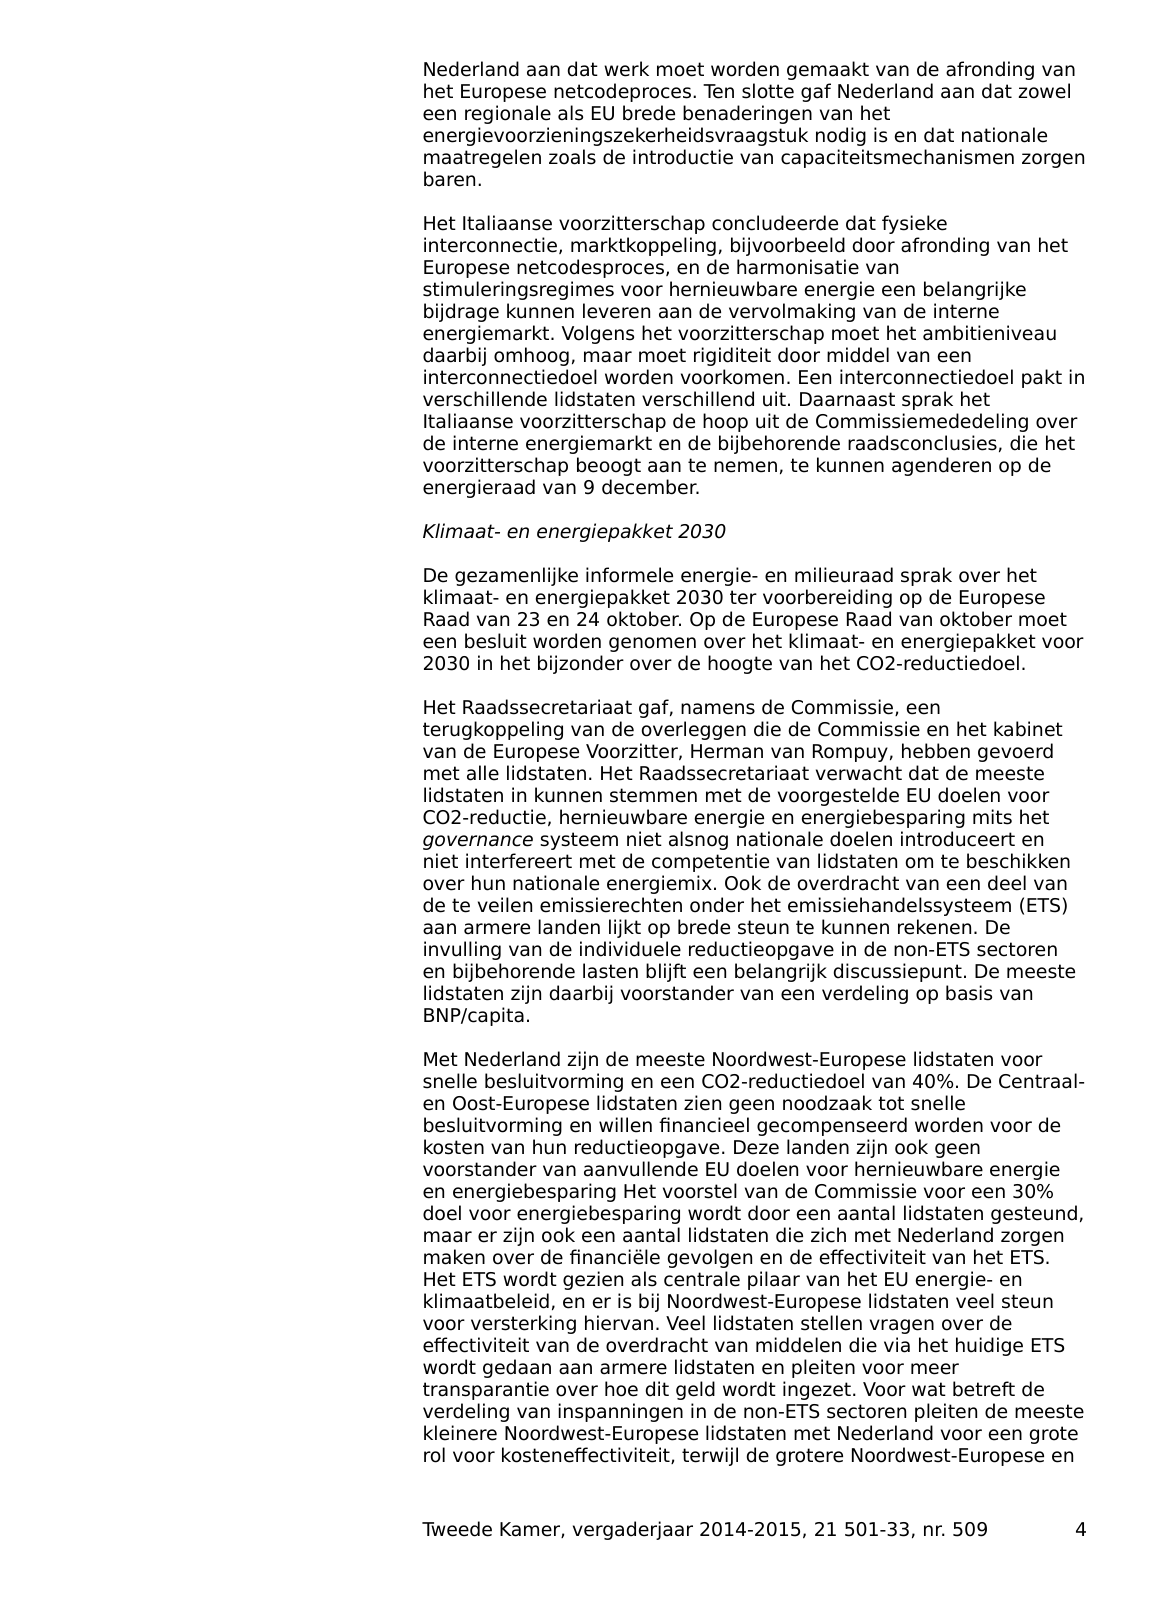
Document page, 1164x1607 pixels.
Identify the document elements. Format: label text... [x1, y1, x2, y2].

text De gezamenlijke informele energie- en milieuraad sprak over het klimaat- en energiepakket 2030 ter voorbereiding op de Europese Raad van 23 en 24 oktober. Op de Europese Raad van oktober moet een besluit worden genomen over het klimaat- en energiepakket voor 2030 in het bijzonder over de hoogte van het CO2-reductiedoel. [422, 565, 1087, 675]
subtitle Klimaat- en energiepakket 2030 [422, 521, 1087, 543]
text Het Italiaanse voorzitterschap concludeerde dat fysieke interconnectie, marktkoppeling, bijvoorbeeld door afronding van het Europese netcodesproces, en de harmonisatie van stimuleringsregimes voor hernieuwbare energie een belangrijke bijdrage kunnen leveren aan de vervolmaking van de interne energiemarkt. Volgens het voorzitterschap moet het ambitieniveau daarbij omhoog, maar moet rigiditeit door middel van een interconnectiedoel worden voorkomen. Een interconnectiedoel pakt in verschillende lidstaten verschillend uit. Daarnaast sprak het Italiaanse voorzitterschap de hoop uit de Commissiemededeling over de interne energiemarkt en de bijbehorende raadsconclusies, die het voorzitterschap beoogt aan te nemen, te kunnen agenderen op de energieraad van 9 december. [422, 213, 1087, 499]
text Het Raadssecretariaat gaf, namens de Commissie, een terugkoppeling van de overleggen die de Commissie en het kabinet van de Europese Voorzitter, Herman van Rompuy, hebben gevoerd met alle lidstaten. Het Raadssecretariaat verwacht dat de meeste lidstaten in kunnen stemmen met de voorgestelde EU doelen voor CO2-reductie, hernieuwbare energie en energiebesparing mits het governance systeem niet alsnog nationale doelen introduceert en niet interfereert met de competentie van lidstaten om te beschikken over hun nationale energiemix. Ook de overdracht van een deel van de te veilen emissierechten onder het emissiehandelssysteem (ETS) aan armere landen lijkt op brede steun te kunnen rekenen. De invulling van de individuele reductieopgave in de non-ETS sectoren en bijbehorende lasten blijft een belangrijk discussiepunt. De meeste lidstaten zijn daarbij voorstander van een verdeling op basis van BNP/capita. [422, 697, 1087, 1027]
text Nederland aan dat werk moet worden gemaakt van de afronding van het Europese netcodeproces. Ten slotte gaf Nederland aan dat zowel een regionale als EU brede benaderingen van het energievoorzieningszekerheidsvraagstuk nodig is en dat nationale maatregelen zoals de introductie van capaciteitsmechanismen zorgen baren. [422, 59, 1087, 191]
text Met Nederland zijn de meeste Noordwest-Europese lidstaten voor snelle besluitvorming en een CO2-reductiedoel van 40%. De Centraal- en Oost-Europese lidstaten zien geen noodzaak tot snelle besluitvorming en willen financieel gecompenseerd worden voor de kosten van hun reductieopgave. Deze landen zijn ook geen voorstander van aanvullende EU doelen voor hernieuwbare energie en energiebesparing Het voorstel van de Commissie voor een 30% doel voor energiebesparing wordt door een aantal lidstaten gesteund, maar er zijn ook een aantal lidstaten die zich met Nederland zorgen maken over de financiële gevolgen en de effectiviteit van het ETS. Het ETS wordt gezien als centrale pilaar van het EU energie- en klimaatbeleid, en er is bij Noordwest-Europese lidstaten veel steun voor versterking hiervan. Veel lidstaten stellen vragen over de effectiviteit van de overdracht van middelen die via het huidige ETS wordt gedaan aan armere lidstaten en pleiten voor meer transparantie over hoe dit geld wordt ingezet. Voor wat betreft de verdeling van inspanningen in de non-ETS sectoren pleiten de meeste kleinere Noordwest-Europese lidstaten met Nederland voor een grote rol voor kosteneffectiviteit, terwijl de grotere Noordwest-Europese en [422, 1049, 1087, 1467]
